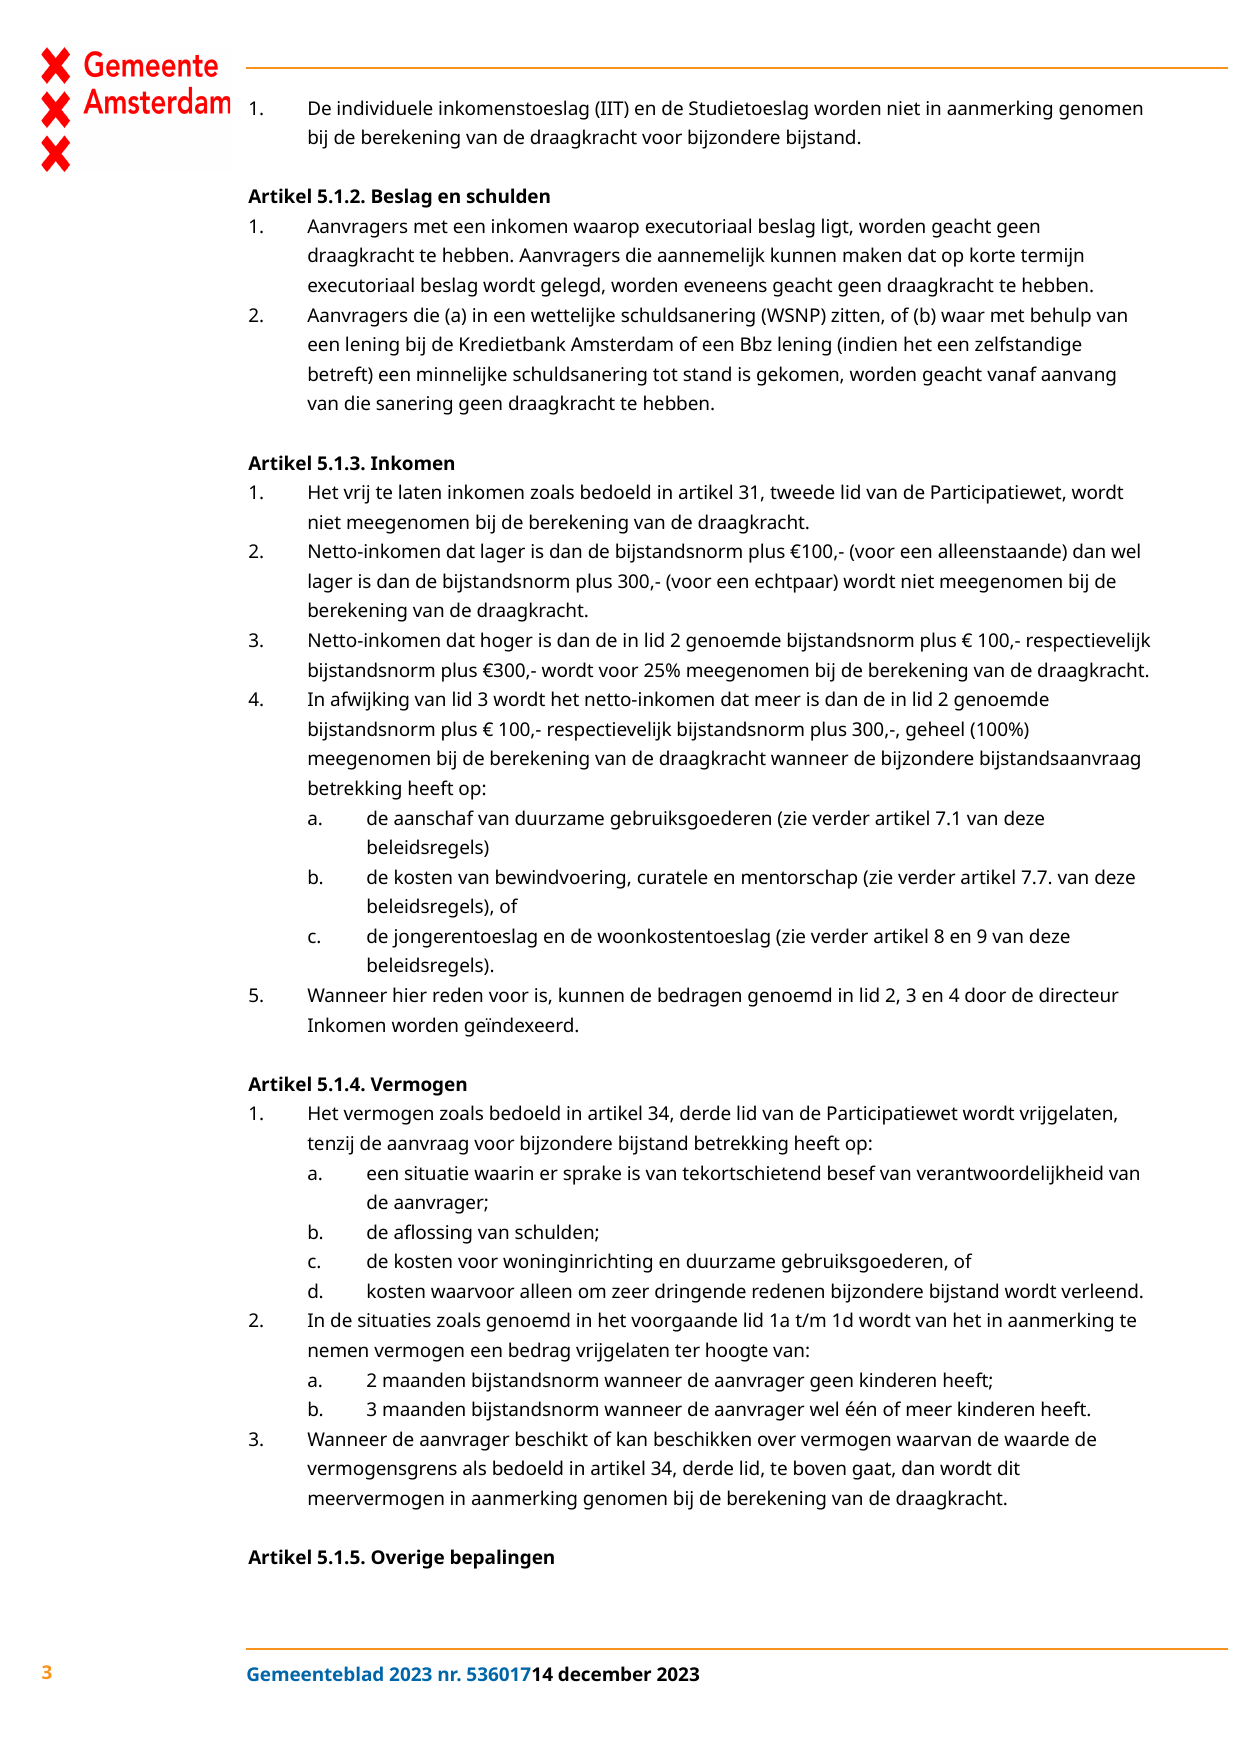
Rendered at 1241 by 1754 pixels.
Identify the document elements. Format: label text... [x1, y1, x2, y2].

list Aanvragers die (a) in een wettelijke schuldsanering (WSNP) zitten, of (b) waar met behulp van een lening bij de Kredietbank Amsterdam of een Bbz lening (indien het een zelfstandige betreft) een minnelijke schuldsanering tot stand is gekomen, worden geacht vanaf aanvang van die sanering geen draagkracht te hebben. [248, 302, 1152, 416]
list de kosten voor woninginrichting en duurzame gebruiksgoederen, of [307, 1248, 1152, 1274]
list de jongerentoeslag en de woonkostentoeslag (zie verder artikel 8 en 9 van deze beleidsregels). [307, 923, 1152, 978]
list Wanneer hier reden voor is, kunnen de bedragen genoemd in lid 2, 3 en 4 door de directeur Inkomen worden geïndexeerd. [248, 982, 1152, 1038]
list In de situaties zoals genoemd in het voorgaande lid 1a t/m 1d wordt van het in aanmerking te nemen vermogen een bedrag vrijgelaten ter hoogte van: [248, 1308, 1152, 1363]
list een situatie waarin er sprake is van tekortschietend besef van verantwoordelijkheid van de aanvrager; [307, 1160, 1152, 1215]
list Aanvragers met een inkomen waarop executoriaal beslag ligt, worden geacht geen draagkracht te hebben. Aanvragers die aannemelijk kunnen maken dat op korte termijn executoriaal beslag wordt gelegd, worden eveneens geacht geen draagkracht te hebben. [248, 213, 1152, 298]
text Artikel 5.1.3. Inkomen [248, 450, 1152, 476]
list Het vermogen zoals bedoeld in artikel 34, derde lid van de Participatiewet wordt vrijgelaten, tenzij de aanvraag voor bijzondere bijstand betrekking heeft op: [248, 1101, 1152, 1156]
list De individuele inkomenstoeslag (IIT) en de Studietoeslag worden niet in aanmerking genomen bij de berekening van de draagkracht voor bijzondere bijstand. [248, 95, 1152, 150]
list de aanschaf van duurzame gebruiksgoederen (zie verder artikel 7.1 van deze beleidsregels) [307, 805, 1152, 860]
list de aflossing van schulden; [307, 1219, 1152, 1245]
list 3 maanden bijstandsnorm wanneer de aanvrager wel één of meer kinderen heeft. [307, 1396, 1152, 1422]
list Het vrij te laten inkomen zoals bedoeld in artikel 31, tweede lid van de Participatiewet, wordt niet meegenomen bij de berekening van de draagkracht. [248, 479, 1152, 535]
list Netto-inkomen dat hoger is dan de in lid 2 genoemde bijstandsnorm plus € 100,- respectievelijk bijstandsnorm plus €300,- wordt voor 25% meegenomen bij de berekening van de draagkracht. [248, 627, 1152, 683]
list de kosten van bewindvoering, curatele en mentorschap (zie verder artikel 7.7. van deze beleidsregels), of [307, 864, 1152, 919]
text Artikel 5.1.4. Vermogen [248, 1071, 1152, 1097]
picture [41, 47, 231, 172]
list 2 maanden bijstandsnorm wanneer de aanvrager geen kinderen heeft; [307, 1367, 1152, 1393]
list kosten waarvoor alleen om zeer dringende redenen bijzondere bijstand wordt verleend. [307, 1278, 1152, 1304]
text Artikel 5.1.2. Beslag en schulden [248, 183, 1152, 209]
list Wanneer de aanvrager beschikt of kan beschikken over vermogen waarvan de waarde de vermogensgrens als bedoeld in artikel 34, derde lid, te boven gaat, dan wordt dit meervermogen in aanmerking genomen bij de berekening van de draagkracht. [248, 1426, 1152, 1511]
text Artikel 5.1.5. Overige bepalingen [248, 1544, 1152, 1570]
list Netto-inkomen dat lager is dan de bijstandsnorm plus €100,- (voor een alleenstaande) dan wel lager is dan de bijstandsnorm plus 300,- (voor een echtpaar) wordt niet meegenomen bij de berekening van de draagkracht. [248, 538, 1152, 623]
list In afwijking van lid 3 wordt het netto-inkomen dat meer is dan de in lid 2 genoemde bijstandsnorm plus € 100,- respectievelijk bijstandsnorm plus 300,-, geheel (100%) meegenomen bij de berekening van de draagkracht wanneer de bijzondere bijstandsaanvraag betrekking heeft op: [248, 686, 1152, 801]
